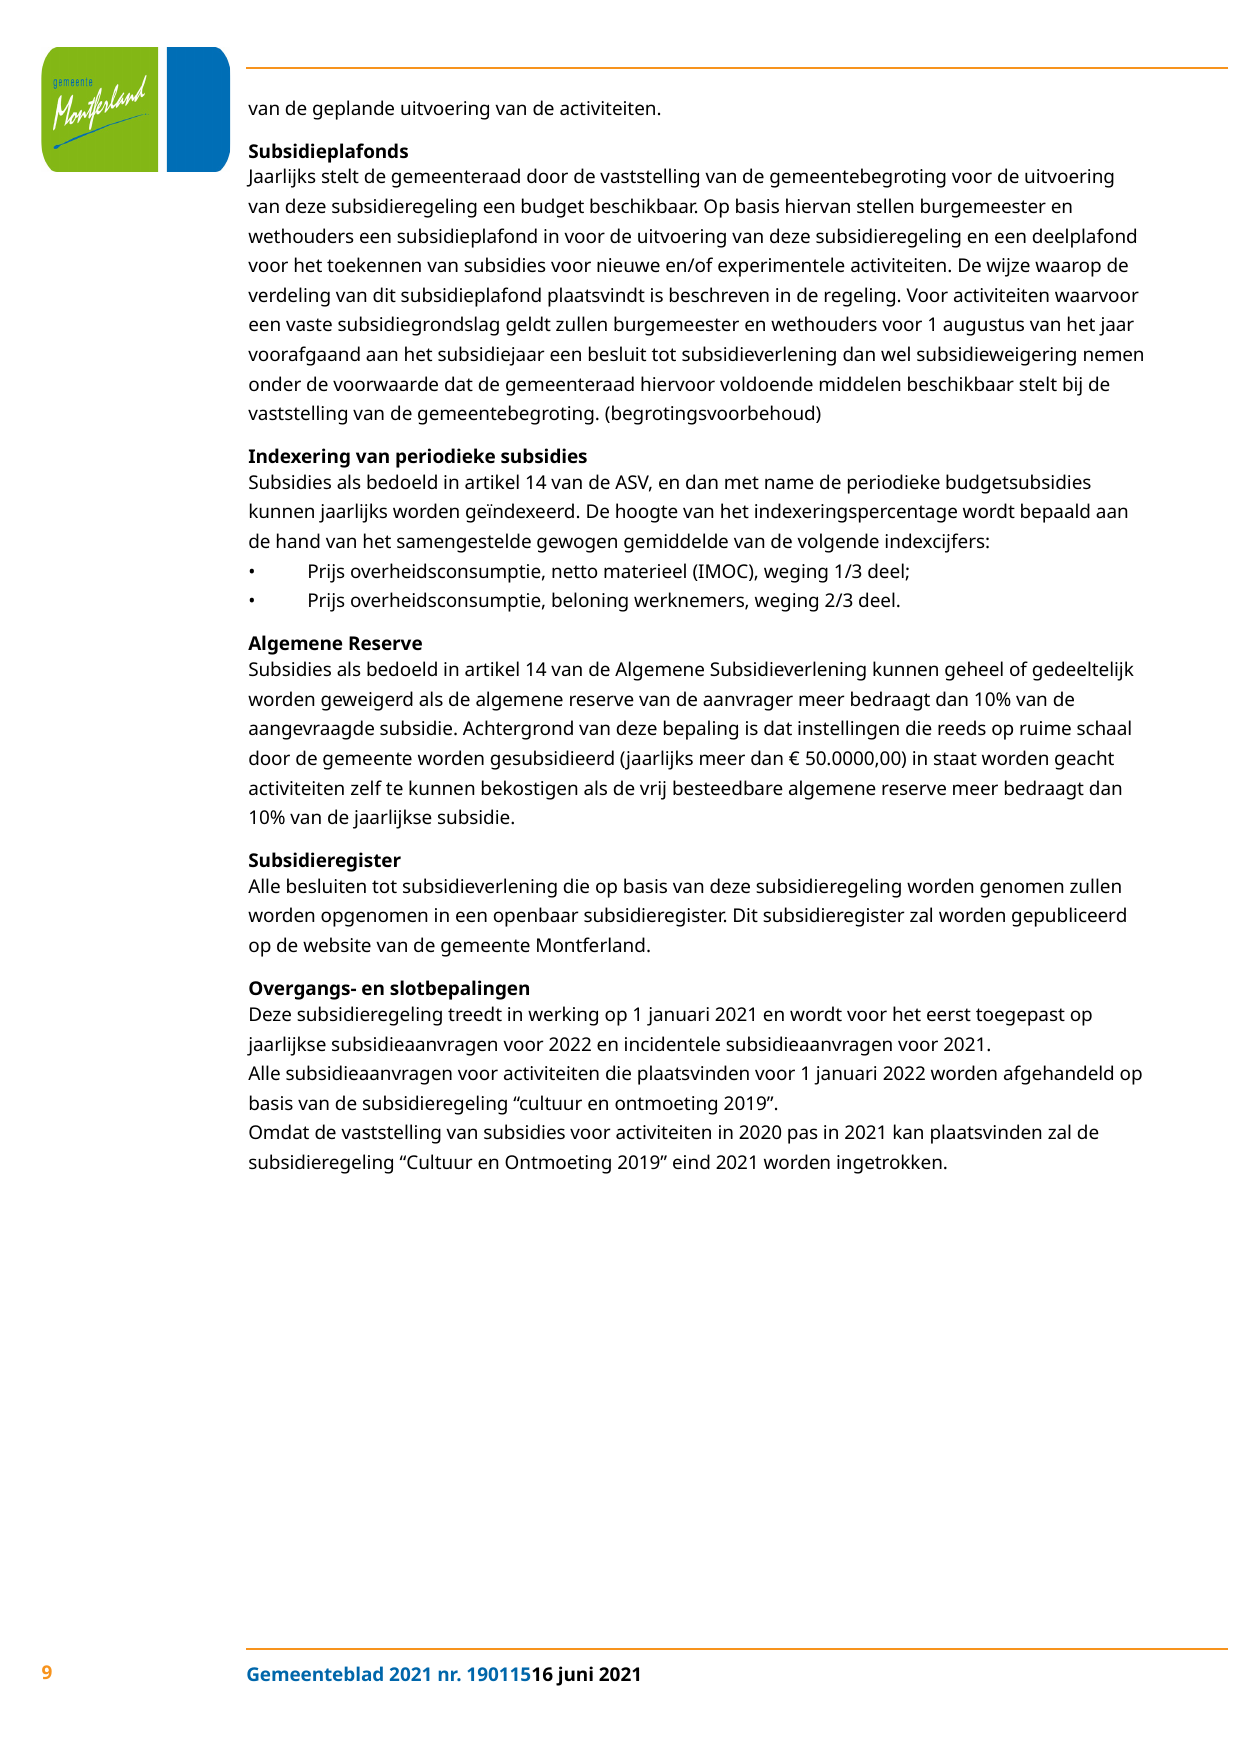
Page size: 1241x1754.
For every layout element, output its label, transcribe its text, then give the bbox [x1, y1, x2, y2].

text Deze subsidieregeling treedt in werking op 1 januari 2021 en wordt voor het eerst toegepast op jaarlijkse subsidieaanvragen voor 2022 en incidentele subsidieaanvragen voor 2021. [248, 1001, 1152, 1056]
text van de geplande uitvoering van de activiteiten. [248, 95, 1152, 121]
text Subsidies als bedoeld in artikel 14 van de Algemene Subsidieverlening kunnen geheel of gedeeltelijk worden geweigerd als de algemene reserve van de aanvrager meer bedraagt dan 10% van de aangevraagde subsidie. Achtergrond van deze bepaling is dat instellingen die reeds op ruime schaal door de gemeente worden gesubsidieerd (jaarlijks meer dan € 50.0000,00) in staat worden geacht activiteiten zelf te kunnen bekostigen als de vrij besteedbare algemene reserve meer bedraagt dan 10% van de jaarlijkse subsidie. [248, 656, 1152, 830]
text Alle besluiten tot subsidieverlening die op basis van deze subsidieregeling worden genomen zullen worden opgenomen in een openbaar subsidieregister. Dit subsidieregister zal worden gepubliceerd op de website van de gemeente Montferland. [248, 873, 1152, 958]
text Subsidies als bedoeld in artikel 14 van de ASV, en dan met name de periodieke budgetsubsidies kunnen jaarlijks worden geïndexeerd. De hoogte van het indexeringspercentage wordt bepaald aan de hand van het samengestelde gewogen gemiddelde van de volgende indexcijfers: [248, 469, 1152, 554]
text Subsidieplafonds [248, 138, 1152, 164]
text Overgangs- en slotbepalingen [248, 975, 1152, 1001]
text Alle subsidieaanvragen voor activiteiten die plaatsvinden voor 1 januari 2022 worden afgehandeld op basis van de subsidieregeling “cultuur en ontmoeting 2019”. [248, 1060, 1152, 1116]
text Algemene Reserve [248, 631, 1152, 656]
picture [41, 47, 231, 172]
text Subsidieregister [248, 847, 1152, 873]
text Jaarlijks stelt de gemeenteraad door de vaststelling van de gemeentebegroting voor de uitvoering van deze subsidieregeling een budget beschikbaar. Op basis hiervan stellen burgemeester en wethouders een subsidieplafond in voor de uitvoering van deze subsidieregeling en een deelplafond voor het toekennen van subsidies voor nieuwe en/of experimentele activiteiten. De wijze waarop de verdeling van dit subsidieplafond plaatsvindt is beschreven in de regeling. Voor activiteiten waarvoor een vaste subsidiegrondslag geldt zullen burgemeester en wethouders voor 1 augustus van het jaar voorafgaand aan het subsidiejaar een besluit tot subsidieverlening dan wel subsidieweigering nemen onder de voorwaarde dat de gemeenteraad hiervoor voldoende middelen beschikbaar stelt bij de vaststelling van de gemeentebegroting. (begrotingsvoorbehoud) [248, 164, 1152, 426]
list Prijs overheidsconsumptie, beloning werknemers, weging 2/3 deel. [248, 587, 1152, 613]
list Prijs overheidsconsumptie, netto materieel (IMOC), weging 1/3 deel; [248, 558, 1152, 584]
text Indexering van periodieke subsidies [248, 443, 1152, 469]
text Omdat de vaststelling van subsidies voor activiteiten in 2020 pas in 2021 kan plaatsvinden zal de subsidieregeling “Cultuur en Ontmoeting 2019” eind 2021 worden ingetrokken. [248, 1119, 1152, 1175]
